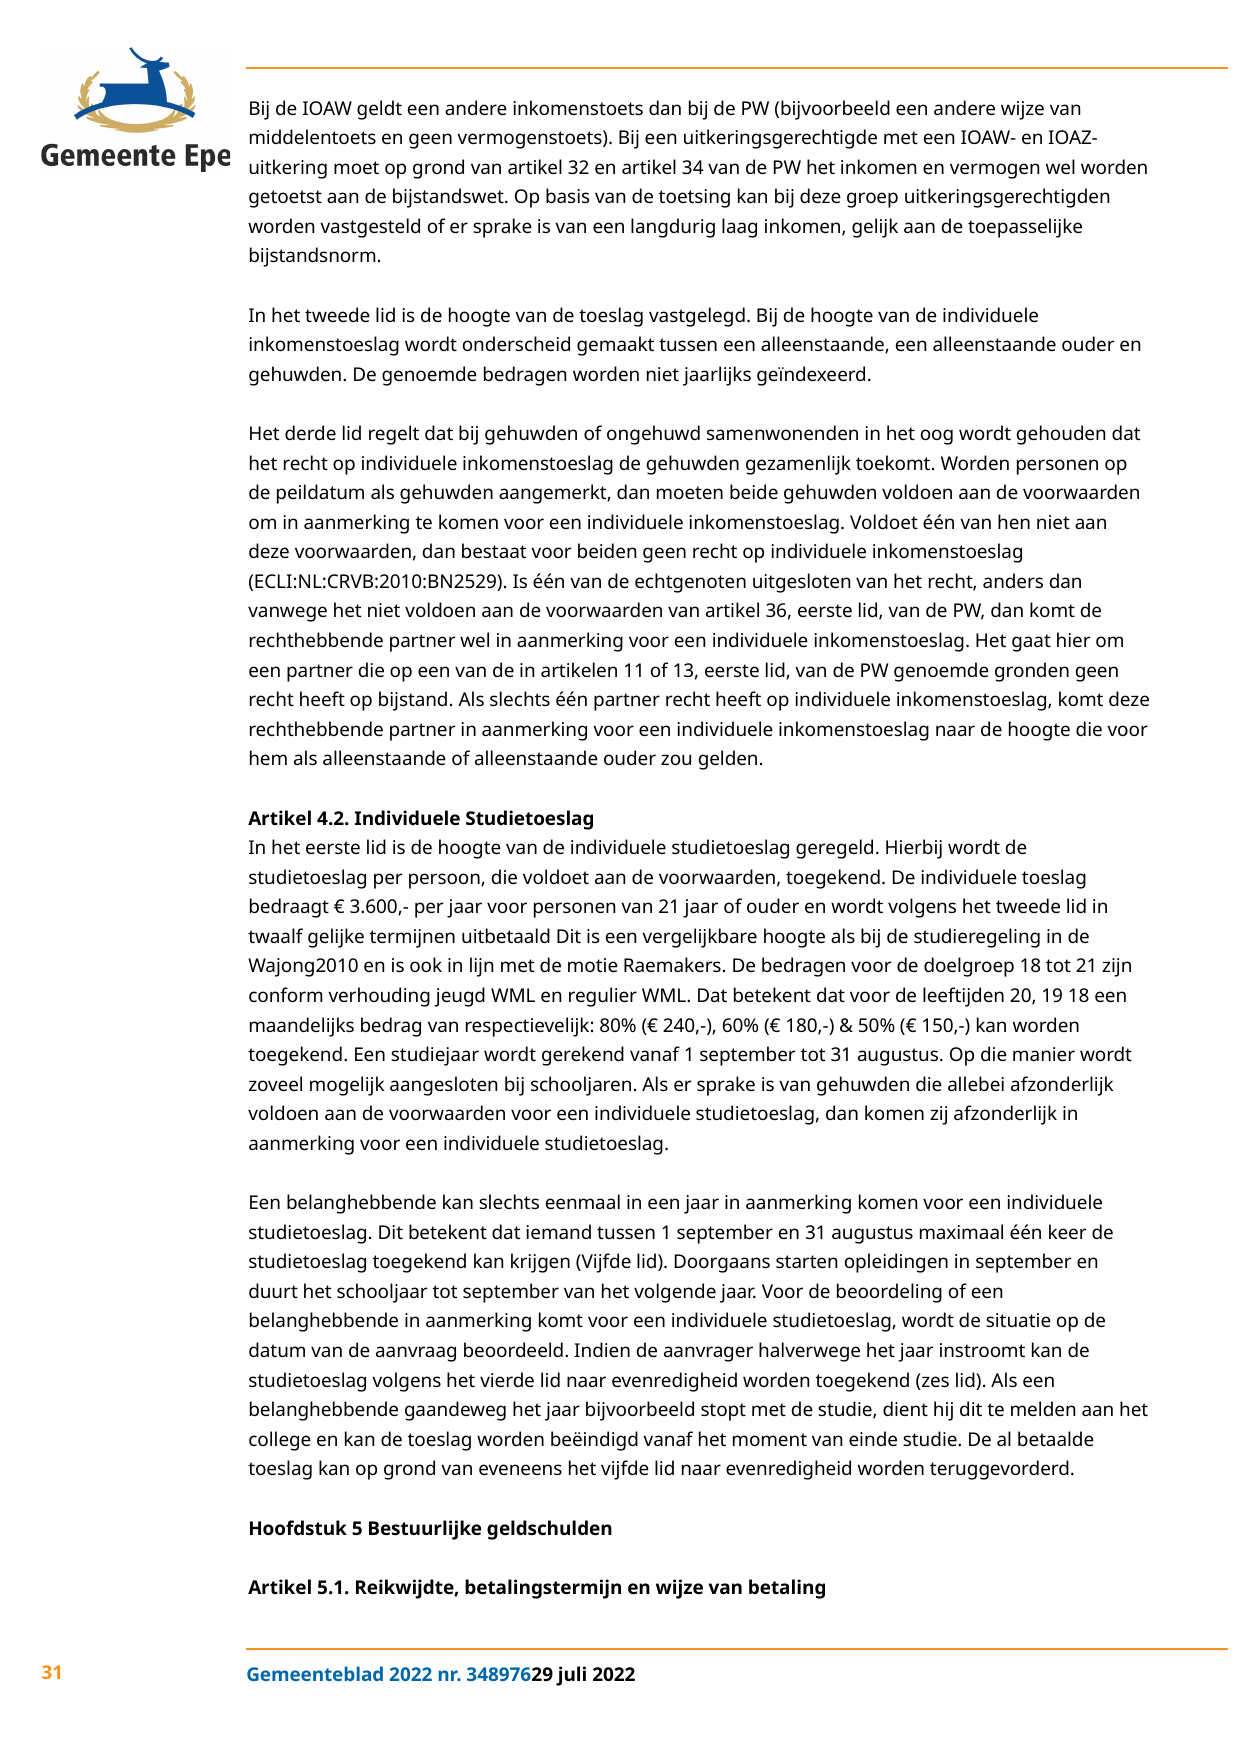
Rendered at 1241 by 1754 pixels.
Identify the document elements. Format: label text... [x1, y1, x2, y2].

text In het eerste lid is de hoogte van de individuele studietoeslag geregeld. Hierbij wordt de studietoeslag per persoon, die voldoet aan de voorwaarden, toegekend. De individuele toeslag bedraagt € 3.600,- per jaar voor personen van 21 jaar of ouder en wordt volgens het tweede lid in twaalf gelijke termijnen uitbetaald Dit is een vergelijkbare hoogte als bij de studieregeling in de Wajong2010 en is ook in lijn met de motie Raemakers. De bedragen voor de doelgroep 18 tot 21 zijn conform verhouding jeugd WML en regulier WML. Dat betekent dat voor de leeftijden 20, 19 18 een maandelijks bedrag van respectievelijk: 80% (€ 240,-), 60% (€ 180,-) & 50% (€ 150,-) kan worden toegekend. Een studiejaar wordt gerekend vanaf 1 september tot 31 augustus. Op die manier wordt zoveel mogelijk aangesloten bij schooljaren. Als er sprake is van gehuwden die allebei afzonderlijk voldoen aan de voorwaarden voor een individuele studietoeslag, dan komen zij afzonderlijk in aanmerking voor een individuele studietoeslag. [248, 834, 1152, 1156]
text Hoofdstuk 5 Bestuurlijke geldschulden [248, 1515, 1152, 1541]
text Bij de IOAW geldt een andere inkomenstoets dan bij de PW (bijvoorbeeld een andere wijze van middelentoets en geen vermogenstoets). Bij een uitkeringsgerechtigde met een IOAW- en IOAZ-uitkering moet op grond van artikel 32 en artikel 34 van de PW het inkomen en vermogen wel worden getoetst aan de bijstandswet. Op basis van de toetsing kan bij deze groep uitkeringsgerechtigden worden vastgesteld of er sprake is van een langdurig laag inkomen, gelijk aan de toepasselijke bijstandsnorm. [248, 95, 1152, 268]
text Artikel 4.2. Individuele Studietoeslag [248, 805, 1152, 831]
text In het tweede lid is de hoogte van de toeslag vastgelegd. Bij de hoogte van de individuele inkomenstoeslag wordt onderscheid gemaakt tussen een alleenstaande, een alleenstaande ouder en gehuwden. De genoemde bedragen worden niet jaarlijks geïndexeerd. [248, 302, 1152, 387]
text Artikel 5.1. Reikwijdte, betalingstermijn en wijze van betaling [248, 1574, 1152, 1600]
text Een belanghebbende kan slechts eenmaal in een jaar in aanmerking komen voor een individuele studietoeslag. Dit betekent dat iemand tussen 1 september en 31 augustus maximaal één keer de studietoeslag toegekend kan krijgen (Vijfde lid). Doorgaans starten opleidingen in september en duurt het schooljaar tot september van het volgende jaar. Voor de beoordeling of een belanghebbende in aanmerking komt voor een individuele studietoeslag, wordt de situatie op de datum van de aanvraag beoordeeld. Indien de aanvrager halverwege het jaar instroomt kan de studietoeslag volgens het vierde lid naar evenredigheid worden toegekend (zes lid). Als een belanghebbende gaandeweg het jaar bijvoorbeeld stopt met de studie, dient hij dit te melden aan het college en kan de toeslag worden beëindigd vanaf het moment van einde studie. De al betaalde toeslag kan op grond van eveneens het vijfde lid naar evenredigheid worden teruggevorderd. [248, 1189, 1152, 1481]
picture [41, 47, 231, 172]
text Het derde lid regelt dat bij gehuwden of ongehuwd samenwonenden in het oog wordt gehouden dat het recht op individuele inkomenstoeslag de gehuwden gezamenlijk toekomt. Worden personen op de peildatum als gehuwden aangemerkt, dan moeten beide gehuwden voldoen aan de voorwaarden om in aanmerking te komen voor een individuele inkomenstoeslag. Voldoet één van hen niet aan deze voorwaarden, dan bestaat voor beiden geen recht op individuele inkomenstoeslag (ECLI:NL:CRVB:2010:BN2529). Is één van de echtgenoten uitgesloten van het recht, anders dan vanwege het niet voldoen aan de voorwaarden van artikel 36, eerste lid, van de PW, dan komt de rechthebbende partner wel in aanmerking voor een individuele inkomenstoeslag. Het gaat hier om een partner die op een van de in artikelen 11 of 13, eerste lid, van de PW genoemde gronden geen recht heeft op bijstand. Als slechts één partner recht heeft op individuele inkomenstoeslag, komt deze rechthebbende partner in aanmerking voor een individuele inkomenstoeslag naar de hoogte die voor hem als alleenstaande of alleenstaande ouder zou gelden. [248, 420, 1152, 771]
